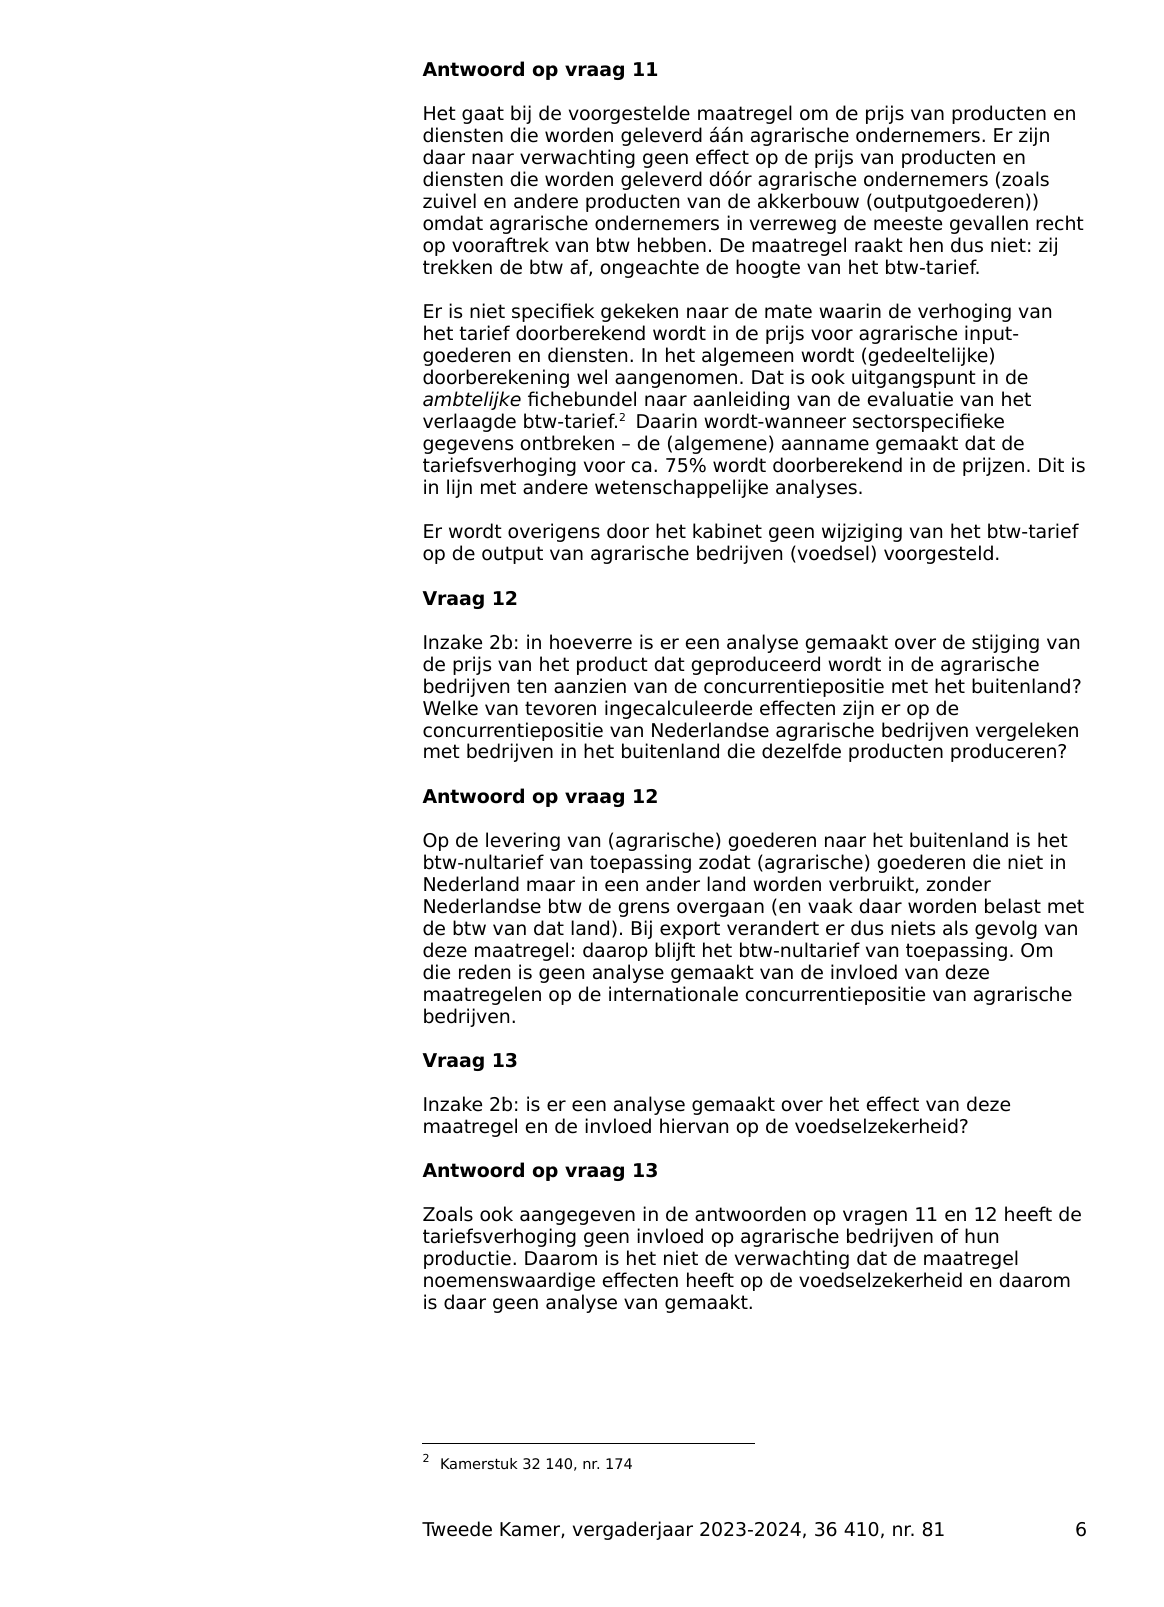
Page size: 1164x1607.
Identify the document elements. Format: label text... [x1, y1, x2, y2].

subtitle Vraag 13 [422, 1050, 1087, 1072]
text Er is niet specifiek gekeken naar de mate waarin de verhoging van het tarief doorberekend wordt in de prijs voor agrarische input-goederen en diensten. In het algemeen wordt (gedeeltelijke) doorberekening wel aangenomen. Dat is ook uitgangspunt in de ambtelijke fichebundel naar aanleiding van de evaluatie van het verlaagde btw-tarief. Daarin wordt-wanneer sectorspecifieke gegevens ontbreken – de (algemene) aanname gemaakt dat de tariefsverhoging voor ca. 75% wordt doorberekend in de prijzen. Dit is in lijn met andere wetenschappelijke analyses. [422, 301, 1087, 499]
text Er wordt overigens door het kabinet geen wijziging van het btw-tarief op de output van agrarische bedrijven (voedsel) voorgesteld. [422, 521, 1087, 565]
subtitle Antwoord op vraag 12 [422, 786, 1087, 808]
text Kamerstuk 32 140, nr. 174 [422, 1452, 1087, 1474]
text Inzake 2b: is er een analyse gemaakt over het effect van deze maatregel en de invloed hiervan op de voedselzekerheid? [422, 1094, 1087, 1138]
text Op de levering van (agrarische) goederen naar het buitenland is het btw-nultarief van toepassing zodat (agrarische) goederen die niet in Nederland maar in een ander land worden verbruikt, zonder Nederlandse btw de grens overgaan (en vaak daar worden belast met de btw van dat land). Bij export verandert er dus niets als gevolg van deze maatregel: daarop blijft het btw-nultarief van toepassing. Om die reden is geen analyse gemaakt van de invloed van deze maatregelen op de internationale concurrentiepositie van agrarische bedrijven. [422, 830, 1087, 1028]
subtitle Vraag 12 [422, 587, 1087, 609]
text Inzake 2b: in hoeverre is er een analyse gemaakt over de stijging van de prijs van het product dat geproduceerd wordt in de agrarische bedrijven ten aanzien van de concurrentiepositie met het buitenland? Welke van tevoren ingecalculeerde effecten zijn er op de concurrentiepositie van Nederlandse agrarische bedrijven vergeleken met bedrijven in het buitenland die dezelfde producten produceren? [422, 632, 1087, 763]
subtitle Antwoord op vraag 11 [422, 59, 1087, 81]
text Het gaat bij de voorgestelde maatregel om de prijs van producten en diensten die worden geleverd áán agrarische ondernemers. Er zijn daar naar verwachting geen effect op de prijs van producten en diensten die worden geleverd dóór agrarische ondernemers (zoals zuivel en andere producten van de akkerbouw (outputgoederen)) omdat agrarische ondernemers in verreweg de meeste gevallen recht op vooraftrek van btw hebben. De maatregel raakt hen dus niet: zij trekken de btw af, ongeachte de hoogte van het btw-tarief. [422, 103, 1087, 279]
text Zoals ook aangegeven in de antwoorden op vragen 11 en 12 heeft de tariefsverhoging geen invloed op agrarische bedrijven of hun productie. Daarom is het niet de verwachting dat de maatregel noemenswaardige effecten heeft op de voedselzekerheid en daarom is daar geen analyse van gemaakt. [422, 1204, 1087, 1314]
subtitle Antwoord op vraag 13 [422, 1160, 1087, 1182]
